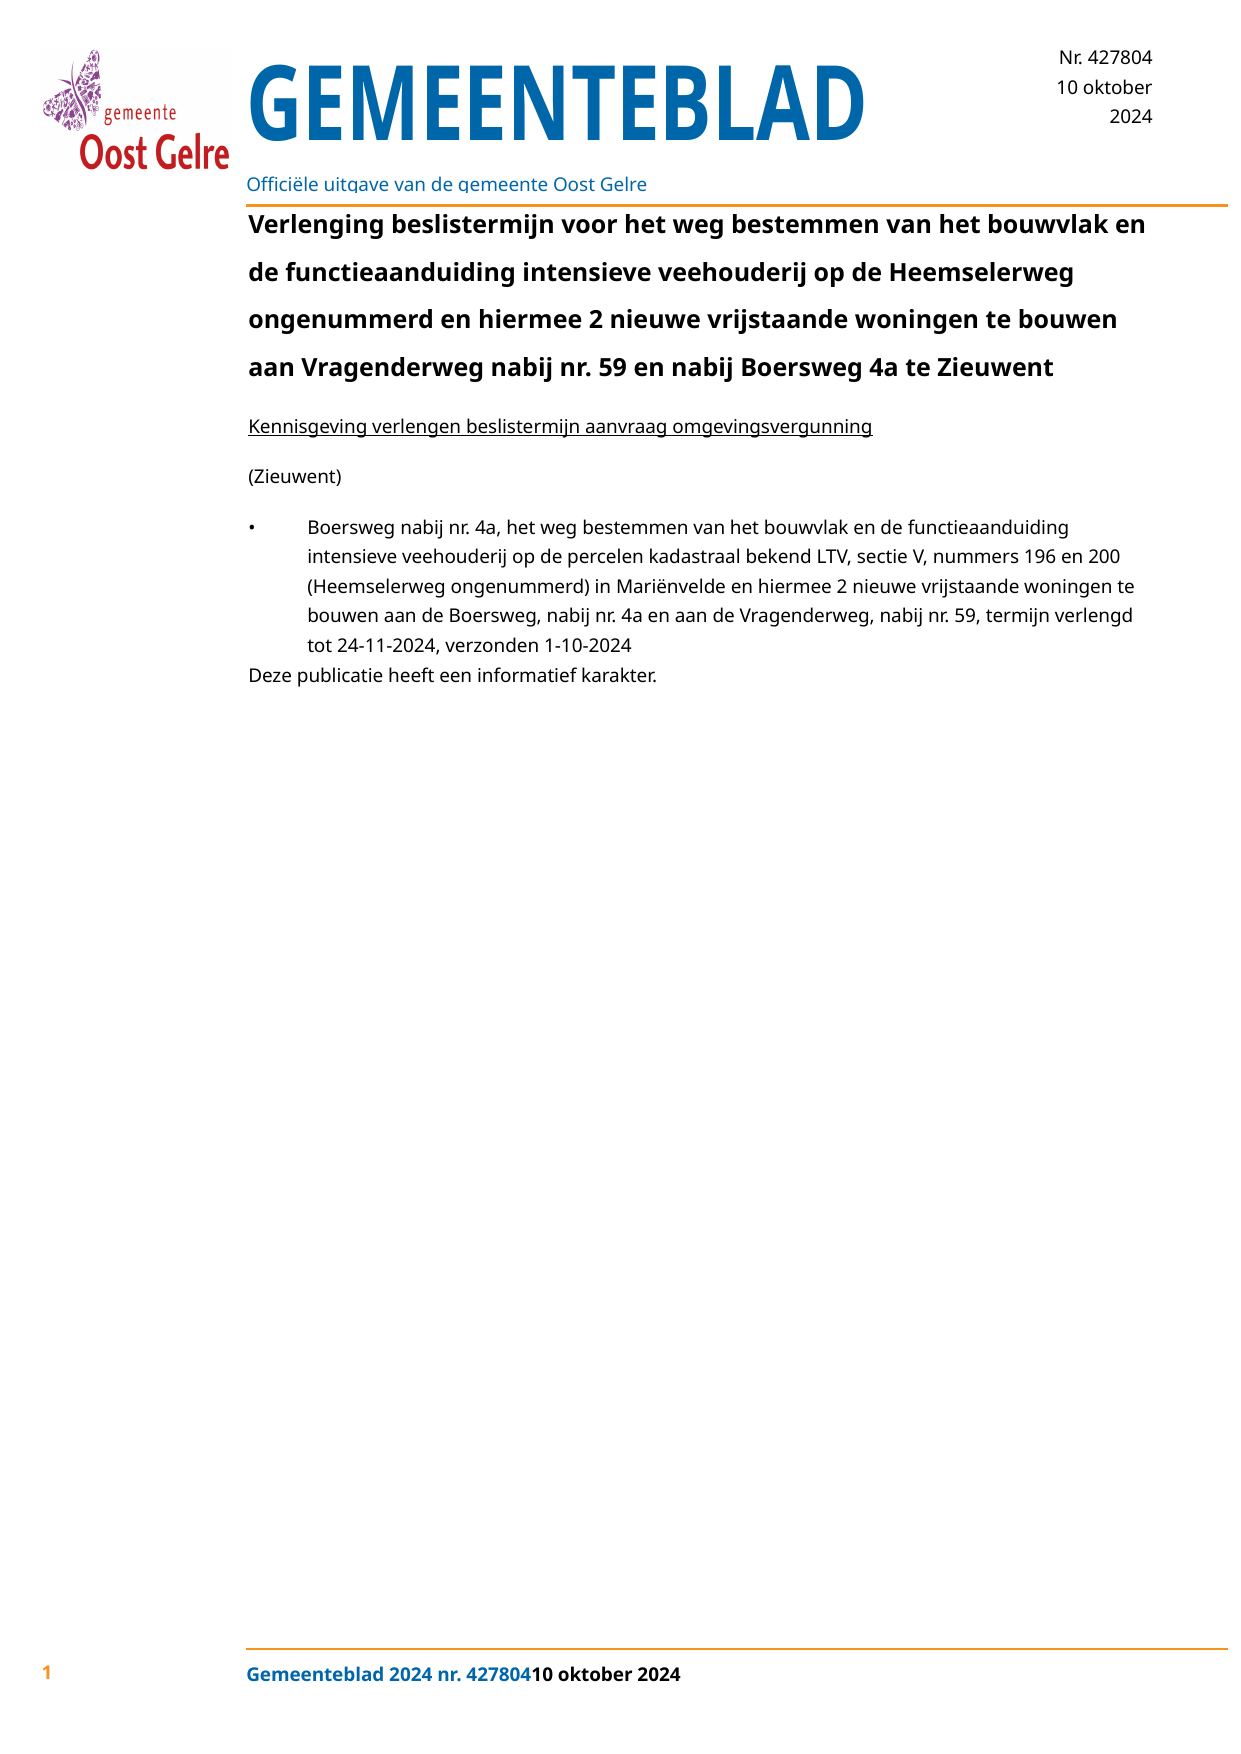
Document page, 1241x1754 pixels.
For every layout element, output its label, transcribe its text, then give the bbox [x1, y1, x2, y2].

text Verlenging beslistermijn voor het weg bestemmen van het bouwvlak en de functieaanduiding intensieve veehouderij op de Heemselerweg ongenummerd en hiermee 2 nieuwe vrijstaande woningen te bouwen aan Vragenderweg nabij nr. 59 en nabij Boersweg 4a te Zieuwent [248, 207, 1152, 384]
picture [41, 47, 231, 172]
list Boersweg nabij nr. 4a, het weg bestemmen van het bouwvlak en de functieaanduiding intensieve veehouderij op de percelen kadastraal bekend LTV, sectie V, nummers 196 en 200 (Heemselerweg ongenummerd) in Mariënvelde en hiermee 2 nieuwe vrijstaande woningen te bouwen aan de Boersweg, nabij nr. 4a en aan de Vragenderweg, nabij nr. 59, termijn verlengd tot 24-11-2024, verzonden 1-10-2024 [248, 514, 1152, 658]
text (Zieuwent) [248, 463, 1152, 489]
text Kennisgeving verlengen beslistermijn aanvraag omgevingsvergunning [248, 413, 1152, 439]
text Deze publicatie heeft een informatief karakter. [248, 662, 1152, 688]
